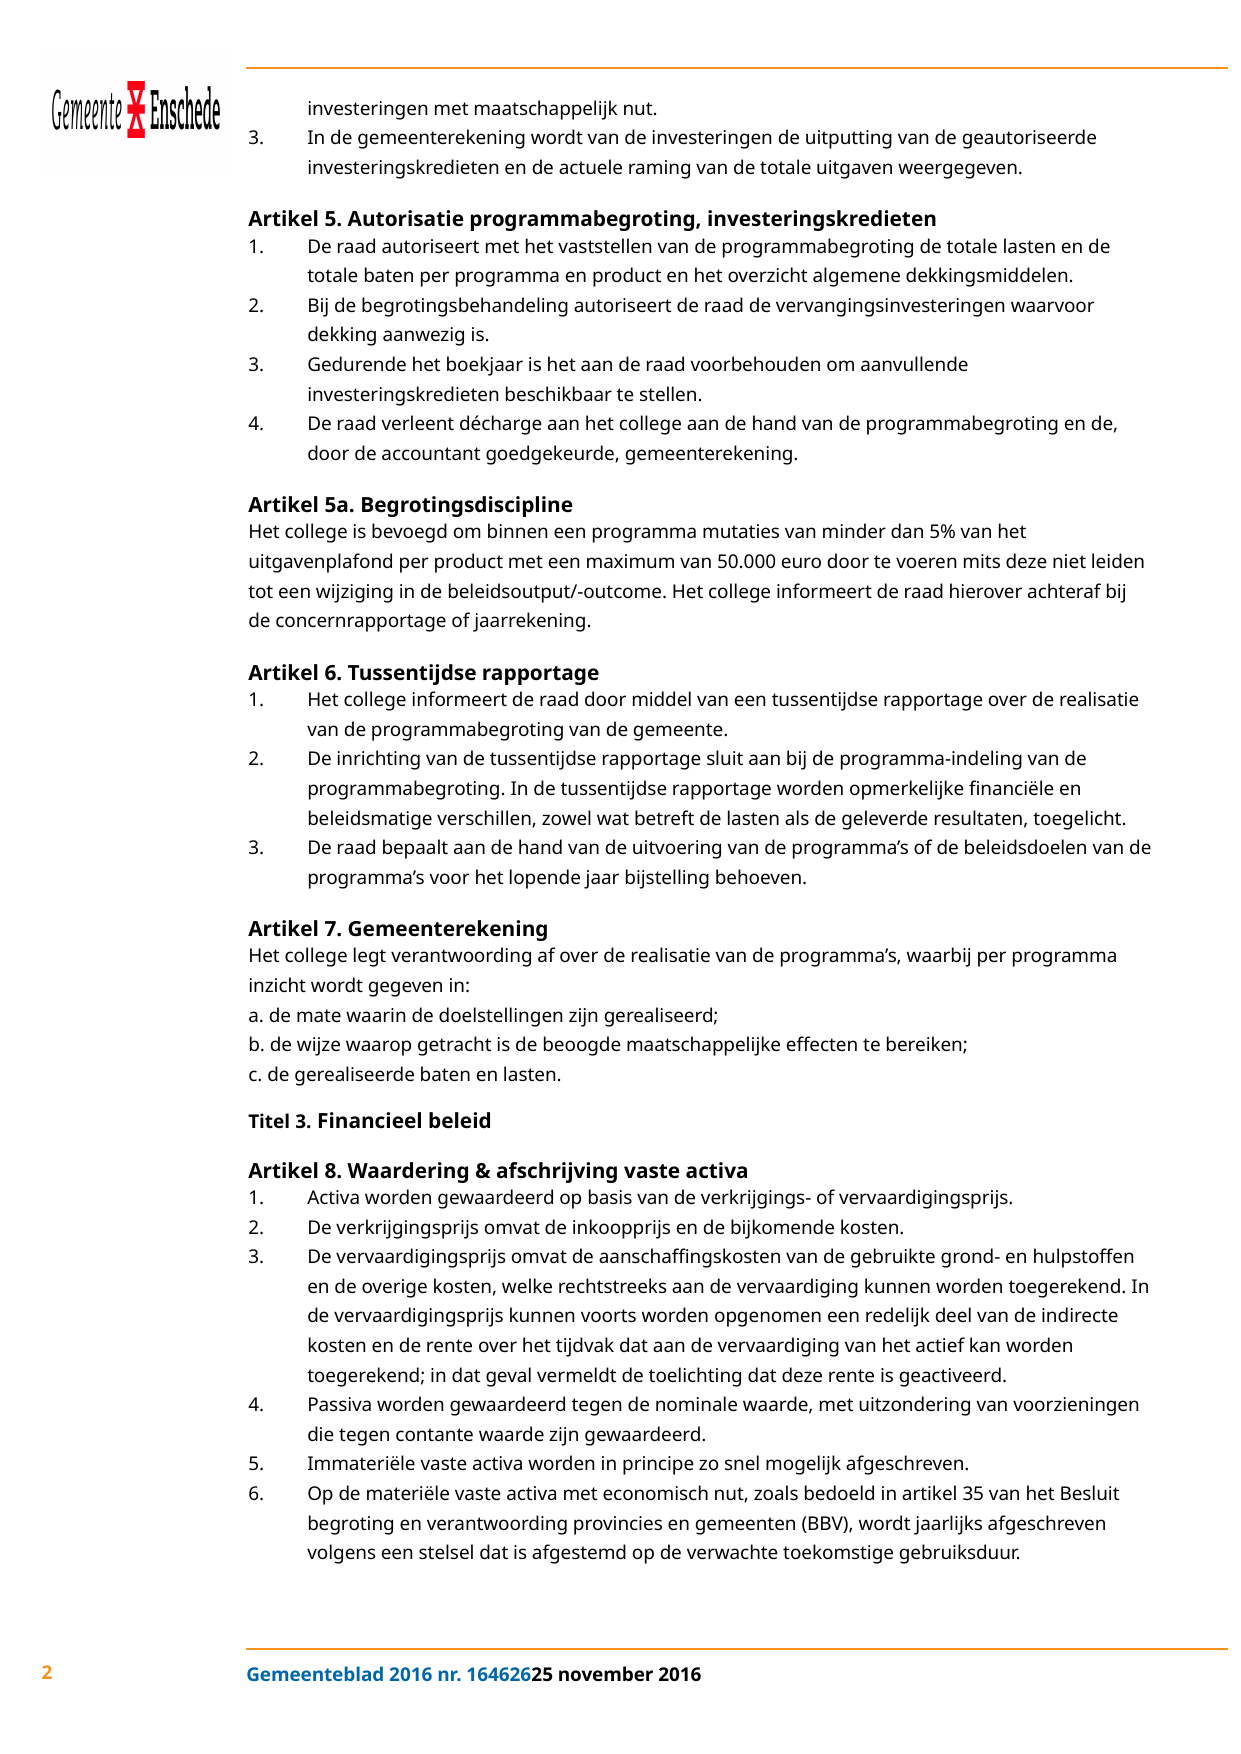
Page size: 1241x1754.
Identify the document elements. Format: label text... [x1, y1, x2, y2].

text Titel 3. Financieel beleid [248, 1107, 1152, 1135]
text Artikel 5a. Begrotingsdiscipline [248, 490, 1152, 519]
text Het college is bevoegd om binnen een programma mutaties van minder dan 5% van het uitgavenplafond per product met een maximum van 50.000 euro door te voeren mits deze niet leiden tot een wijziging in de beleidsoutput/-outcome. Het college informeert de raad hierover achteraf bij de concernrapportage of jaarrekening. [248, 519, 1152, 633]
list Het college informeert de raad door middel van een tussentijdse rapportage over de realisatie van de programmabegroting van de gemeente. [248, 686, 1152, 742]
list Passiva worden gewaardeerd tegen de nominale waarde, met uitzondering van voorzieningen die tegen contante waarde zijn gewaardeerd. [248, 1391, 1152, 1447]
text Artikel 8. Waardering & afschrijving vaste activa [248, 1156, 1152, 1184]
list Gedurende het boekjaar is het aan de raad voorbehouden om aanvullende investeringskredieten beschikbaar te stellen. [248, 351, 1152, 406]
list Immateriële vaste activa worden in principe zo snel mogelijk afgeschreven. [248, 1451, 1152, 1476]
text Het college legt verantwoording af over de realisatie van de programma’s, waarbij per programma inzicht wordt gegeven in: [248, 943, 1152, 998]
list De inrichting van de tussentijdse rapportage sluit aan bij de programma-indeling van de programmabegroting. In de tussentijdse rapportage worden opmerkelijke financiële en beleidsmatige verschillen, zowel wat betreft de lasten als de geleverde resultaten, toegelicht. [248, 746, 1152, 830]
list De verkrijgingsprijs omvat de inkoopprijs en de bijkomende kosten. [248, 1214, 1152, 1240]
list investeringen met maatschappelijk nut. [248, 95, 1152, 121]
text Artikel 7. Gemeenterekening [248, 914, 1152, 943]
text a. de mate waarin de doelstellingen zijn gerealiseerd; [248, 1002, 1152, 1028]
picture [41, 47, 231, 172]
list Bij de begrotingsbehandeling autoriseert de raad de vervangingsinvesteringen waarvoor dekking aanwezig is. [248, 292, 1152, 347]
list De vervaardigingsprijs omvat de aanschaffingskosten van de gebruikte grond- en hulpstoffen en de overige kosten, welke rechtstreeks aan de vervaardiging kunnen worden toegerekend. In de vervaardigingsprijs kunnen voorts worden opgenomen een redelijk deel van de indirecte kosten en de rente over het tijdvak dat aan de vervaardiging van het actief kan worden toegerekend; in dat geval vermeldt de toelichting dat deze rente is geactiveerd. [248, 1243, 1152, 1388]
text b. de wijze waarop getracht is de beoogde maatschappelijke effecten te bereiken; [248, 1031, 1152, 1057]
list De raad verleent décharge aan het college aan de hand van de programmabegroting en de, door de accountant goedgekeurde, gemeenterekening. [248, 410, 1152, 466]
text Artikel 6. Tussentijdse rapportage [248, 658, 1152, 686]
list Activa worden gewaardeerd op basis van de verkrijgings- of vervaardigingsprijs. [248, 1184, 1152, 1210]
list Op de materiële vaste activa met economisch nut, zoals bedoeld in artikel 35 van het Besluit begroting en verantwoording provincies en gemeenten (BBV), wordt jaarlijks afgeschreven volgens een stelsel dat is afgestemd op de verwachte toekomstige gebruiksduur. [248, 1480, 1152, 1565]
text c. de gerealiseerde baten en lasten. [248, 1061, 1152, 1087]
text Artikel 5. Autorisatie programmabegroting, investeringskredieten [248, 204, 1152, 233]
list De raad autoriseert met het vaststellen van de programmabegroting de totale lasten en de totale baten per programma en product en het overzicht algemene dekkingsmiddelen. [248, 233, 1152, 288]
list In de gemeenterekening wordt van de investeringen de uitputting van de geautoriseerde investeringskredieten en de actuele raming van de totale uitgaven weergegeven. [248, 124, 1152, 180]
list De raad bepaalt aan de hand van de uitvoering van de programma’s of de beleidsdoelen van de programma’s voor het lopende jaar bijstelling behoeven. [248, 834, 1152, 889]
